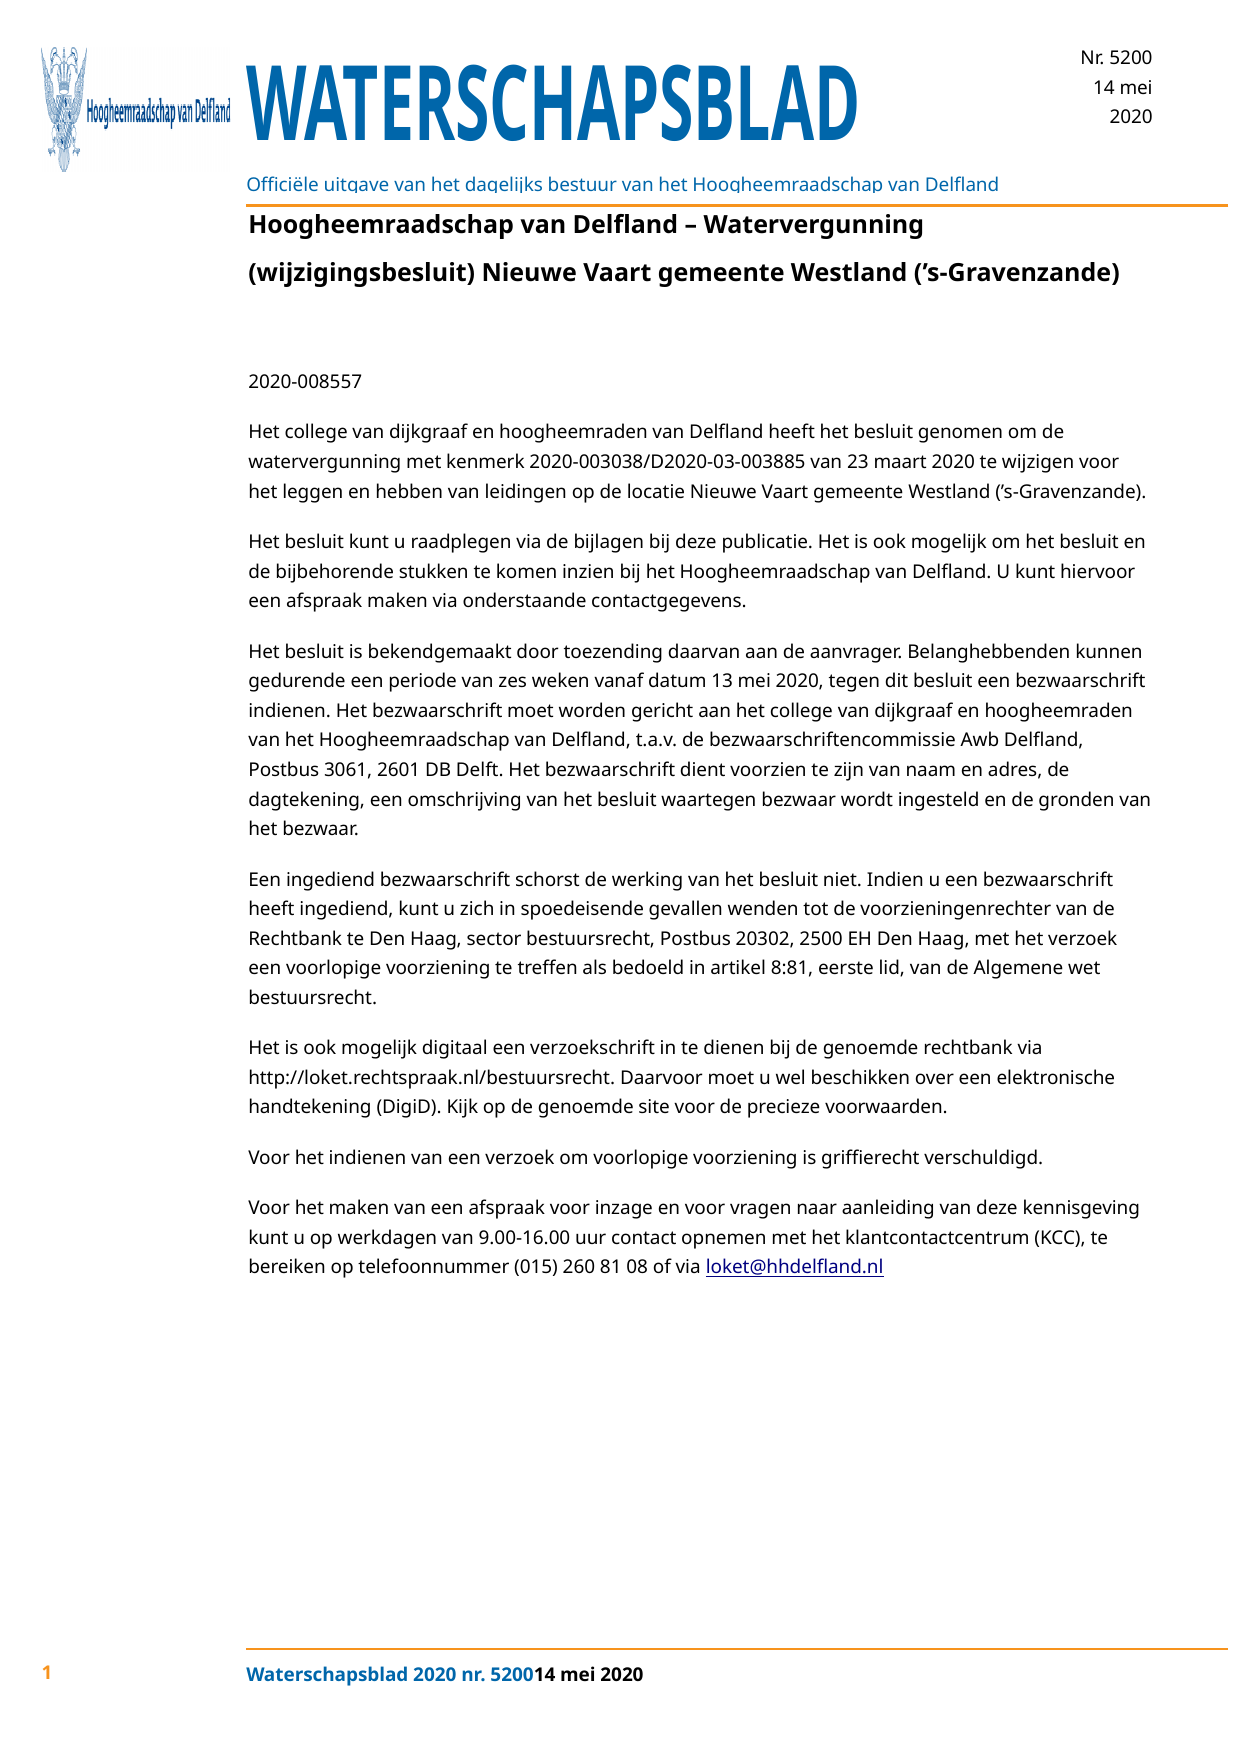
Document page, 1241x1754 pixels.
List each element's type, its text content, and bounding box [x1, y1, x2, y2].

text Voor het maken van een afspraak voor inzage en voor vragen naar aanleiding van deze kennisgeving kunt u op werkdagen van 9.00-16.00 uur contact opnemen met het klantcontactcentrum (KCC), te bereiken op telefoonnummer (015) 260 81 08 of via loket@hhdelfland.nl [248, 1194, 1152, 1279]
text Voor het indienen van een verzoek om voorlopige voorziening is griffierecht verschuldigd. [248, 1144, 1152, 1170]
text Het besluit kunt u raadplegen via de bijlagen bij deze publicatie. Het is ook mogelijk om het besluit en de bijbehorende stukken te komen inzien bij het Hoogheemraadschap van Delfland. U kunt hiervoor een afspraak maken via onderstaande contactgegevens. [248, 528, 1152, 613]
text Hoogheemraadschap van Delfland – Watervergunning (wijzigingsbesluit) Nieuwe Vaart gemeente Westland (’s-Gravenzande) [248, 207, 1152, 288]
text Een ingediend bezwaarschrift schorst de werking van het besluit niet. Indien u een bezwaarschrift heeft ingediend, kunt u zich in spoedeisende gevallen wenden tot de voorzieningenrechter van de Rechtbank te Den Haag, sector bestuursrecht, Postbus 20302, 2500 EH Den Haag, met het verzoek een voorlopige voorziening te treffen als bedoeld in artikel 8:81, eerste lid, van de Algemene wet bestuursrecht. [248, 866, 1152, 1010]
text Het is ook mogelijk digitaal een verzoekschrift in te dienen bij de genoemde rechtbank via http://loket.rechtspraak.nl/bestuursrecht. Daarvoor moet u wel beschikken over een elektronische handtekening (DigiD). Kijk op de genoemde site voor de precieze voorwaarden. [248, 1034, 1152, 1119]
picture [41, 47, 231, 172]
text 2020-008557 [248, 368, 1152, 394]
text Het besluit is bekendgemaakt door toezending daarvan aan de aanvrager. Belanghebbenden kunnen gedurende een periode van zes weken vanaf datum 13 mei 2020, tegen dit besluit een bezwaarschrift indienen. Het bezwaarschrift moet worden gericht aan het college van dijkgraaf en hoogheemraden van het Hoogheemraadschap van Delfland, t.a.v. de bezwaarschriftencommissie Awb Delfland, Postbus 3061, 2601 DB Delft. Het bezwaarschrift dient voorzien te zijn van naam en adres, de dagtekening, een omschrijving van het besluit waartegen bezwaar wordt ingesteld en de gronden van het bezwaar. [248, 638, 1152, 841]
text Het college van dijkgraaf en hoogheemraden van Delfland heeft het besluit genomen om de watervergunning met kenmerk 2020-003038/D2020-03-003885 van 23 maart 2020 te wijzigen voor het leggen en hebben van leidingen op de locatie Nieuwe Vaart gemeente Westland (’s-Gravenzande). [248, 419, 1152, 504]
